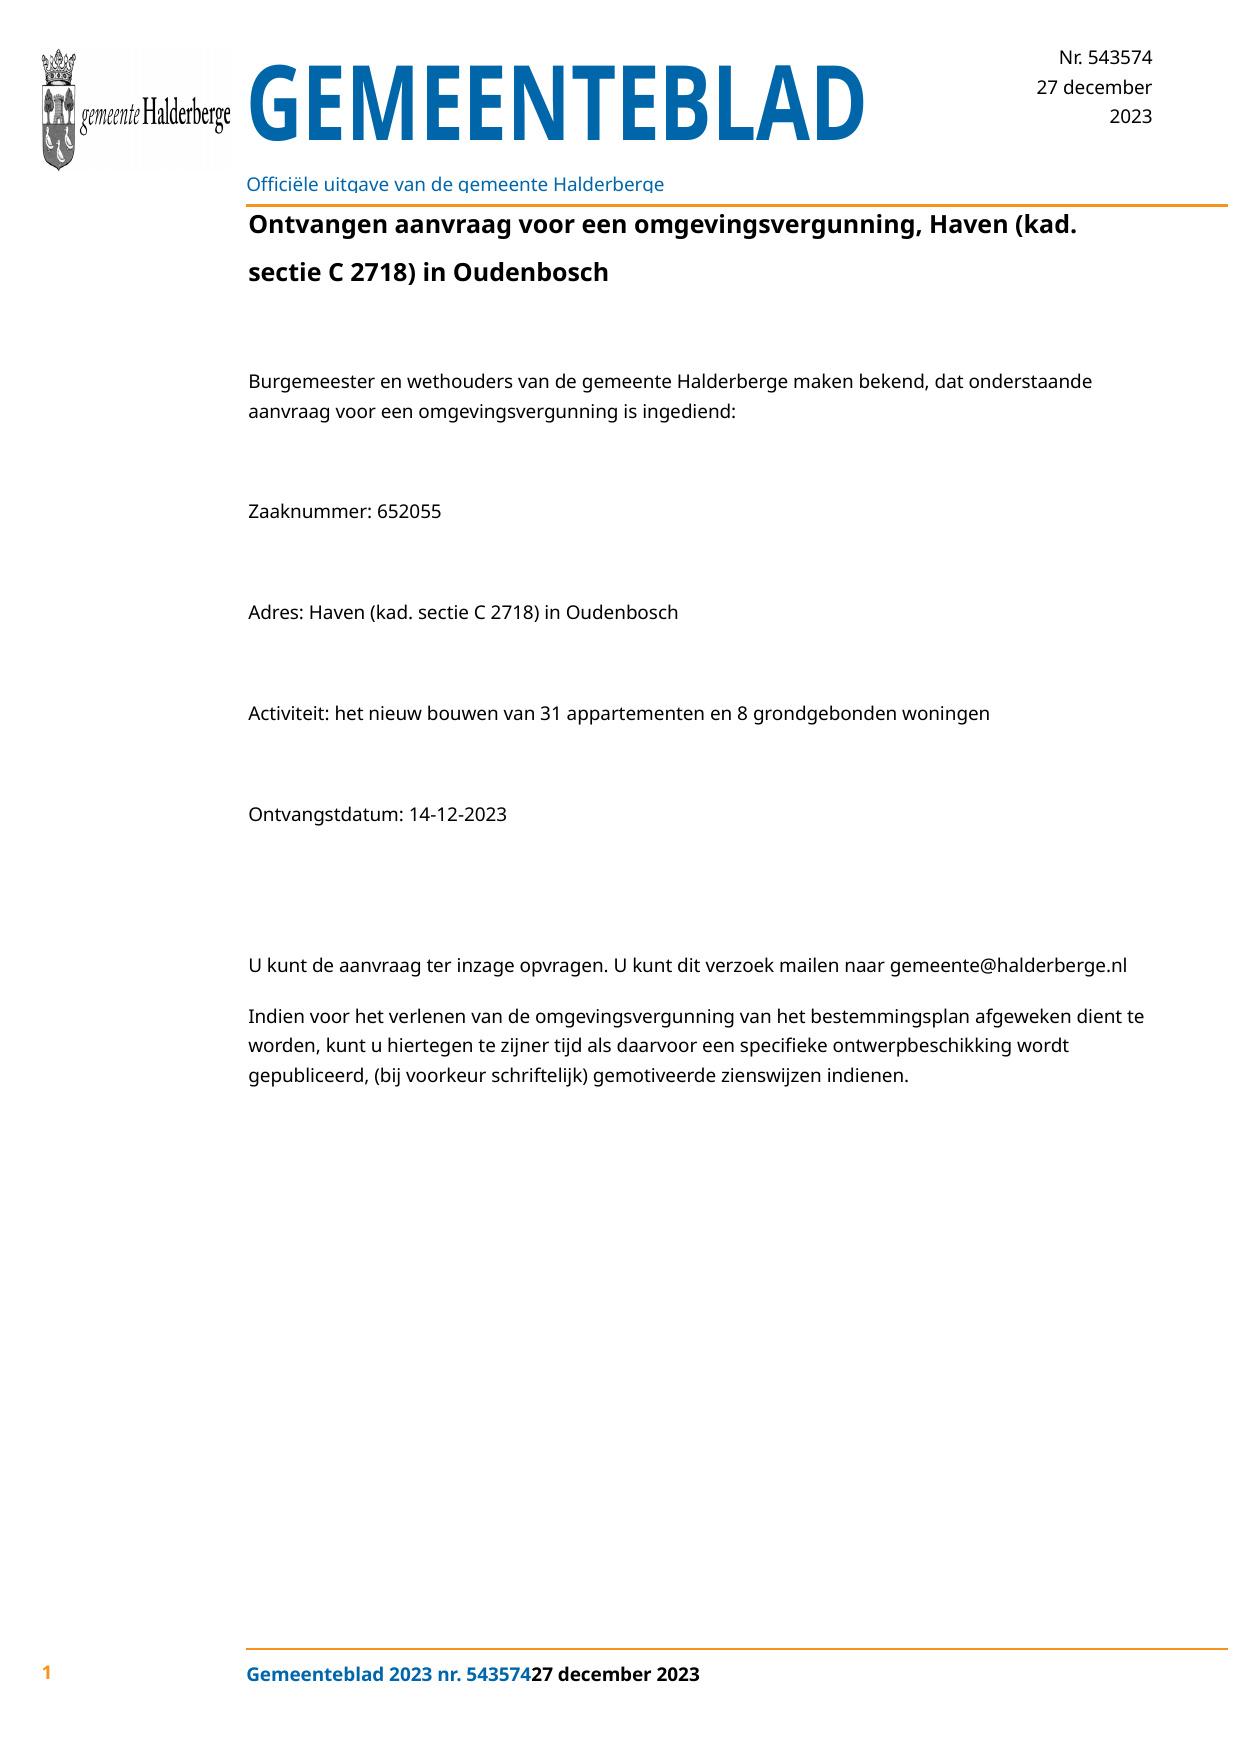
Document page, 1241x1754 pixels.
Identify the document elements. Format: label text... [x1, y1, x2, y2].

text Zaaknummer: 652055 [248, 499, 1152, 524]
picture [41, 47, 231, 172]
text Ontvangen aanvraag voor een omgevingsvergunning, Haven (kad. sectie C 2718) in Oudenbosch [248, 207, 1152, 288]
text U kunt de aanvraag ter inzage opvragen. U kunt dit verzoek mailen naar gemeente@halderberge.nl [248, 952, 1152, 978]
text Burgemeester en wethouders van de gemeente Halderberge maken bekend, dat onderstaande aanvraag voor een omgevingsvergunning is ingediend: [248, 368, 1152, 424]
text Ontvangstdatum: 14-12-2023 [248, 801, 1152, 827]
text Adres: Haven (kad. sectie C 2718) in Oudenbosch [248, 599, 1152, 625]
text Indien voor het verlenen van de omgevingsvergunning van het bestemmingsplan afgeweken dient te worden, kunt u hiertegen te zijner tijd als daarvoor een specifieke ontwerpbeschikking wordt gepubliceerd, (bij voorkeur schriftelijk) gemotiveerde zienswijzen indienen. [248, 1003, 1152, 1088]
text Activiteit: het nieuw bouwen van 31 appartementen en 8 grondgebonden woningen [248, 700, 1152, 726]
